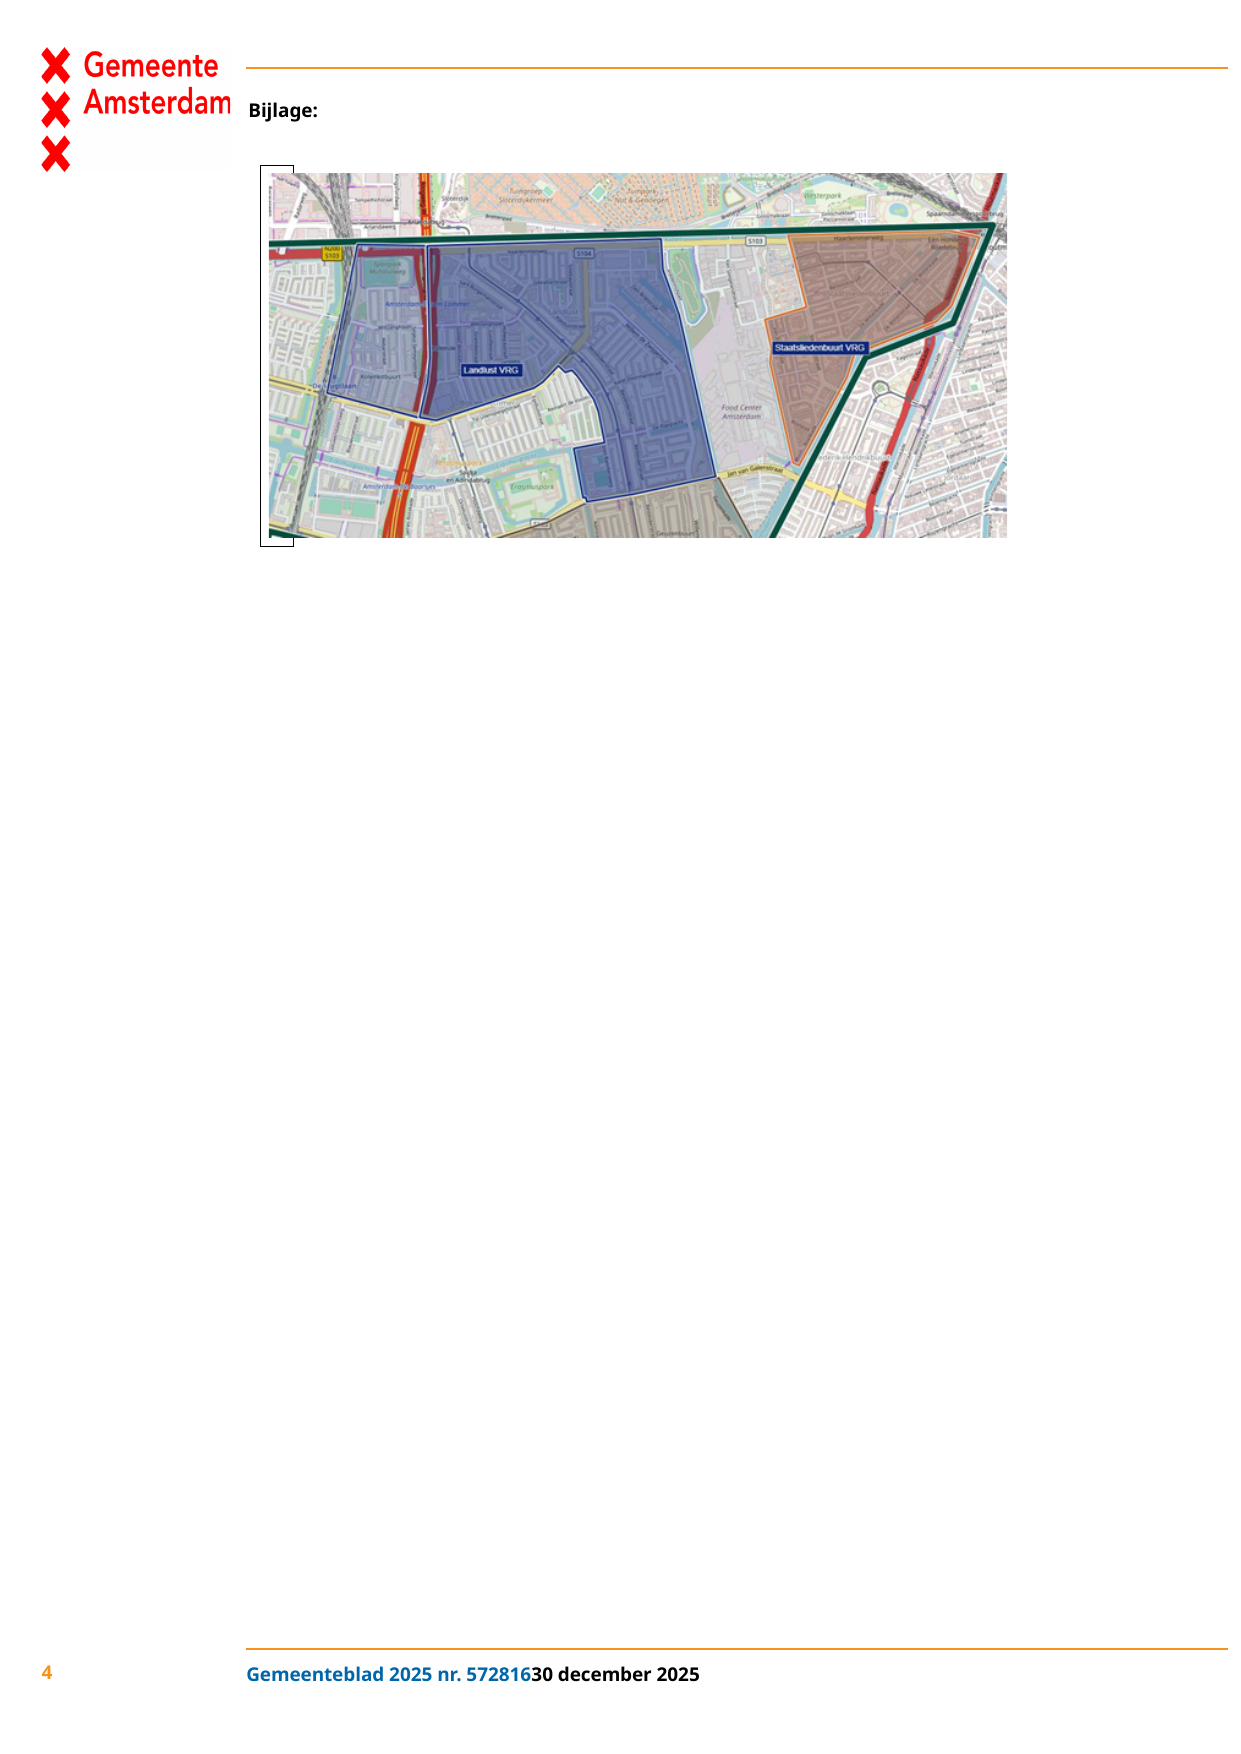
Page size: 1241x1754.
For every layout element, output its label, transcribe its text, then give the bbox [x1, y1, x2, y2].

picture [41, 47, 231, 172]
picture [268, 173, 1008, 538]
text Bijlage: [248, 95, 1152, 123]
